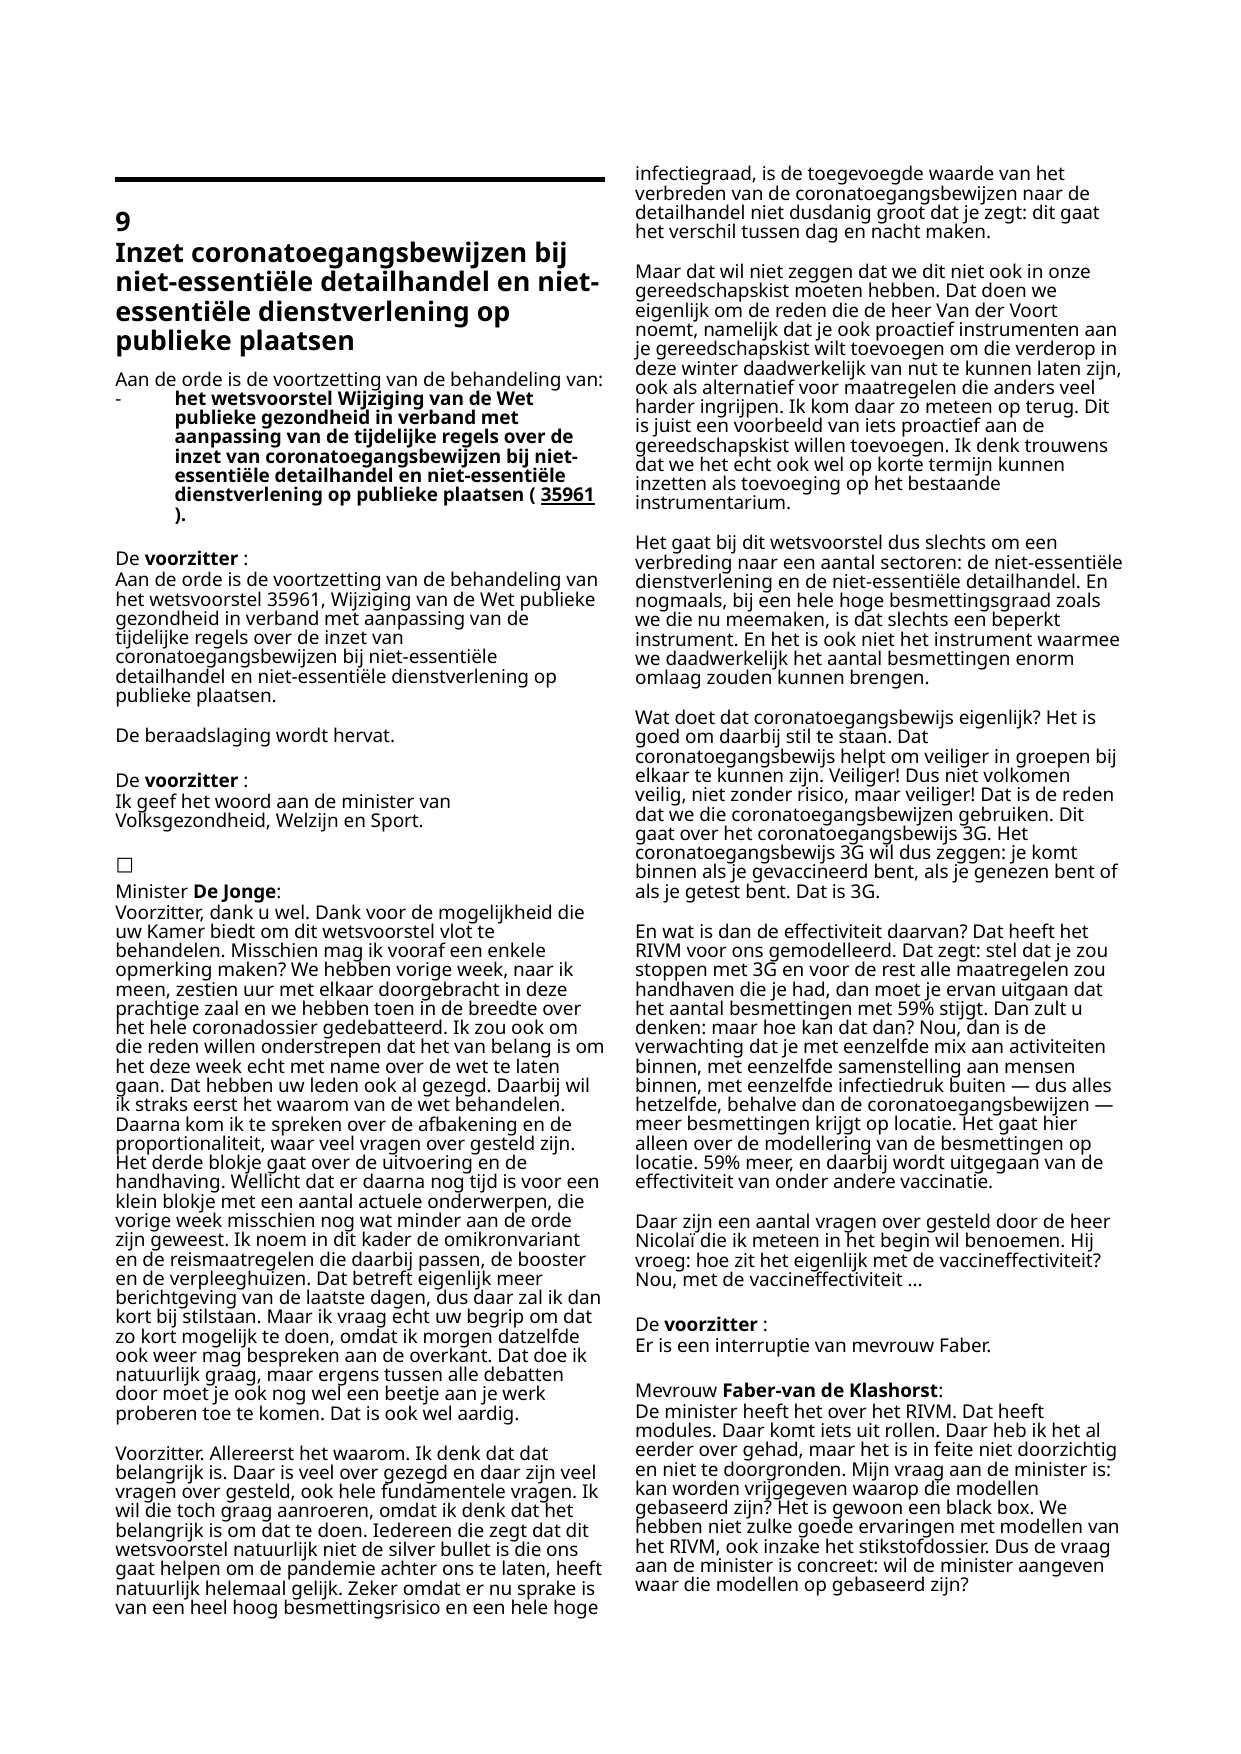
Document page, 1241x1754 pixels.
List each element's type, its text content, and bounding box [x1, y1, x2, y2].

text Minister De Jonge: [115, 878, 605, 904]
text Voorzitter. Allereerst het waarom. Ik denk dat dat belangrijk is. Daar is veel over gezegd en daar zijn veel vragen over gesteld, ook hele fundamentele vragen. Ik wil die toch graag aanroeren, omdat ik denk dat het belangrijk is om dat te doen. Iedereen die zegt dat dit wetsvoorstel natuurlijk niet de silver bullet is die ons gaat helpen om de pandemie achter ons te laten, heeft natuurlijk helemaal gelijk. Zeker omdat er nu sprake is van een heel hoog besmettingsrisico en een hele hoge [115, 1445, 605, 1618]
text Voorzitter, dank u wel. Dank voor de mogelijkheid die uw Kamer biedt om dit wetsvoorstel vlot te behandelen. Misschien mag ik vooraf een enkele opmerking maken? We hebben vorige week, naar ik meen, zestien uur met elkaar doorgebracht in deze prachtige zaal en we hebben toen in de breedte over het hele coronadossier gedebatteerd. Ik zou ook om die reden willen onderstrepen dat het van belang is om het deze week echt met name over de wet te laten gaan. Dat hebben uw leden ook al gezegd. Daarbij wil ik straks eerst het waarom van de wet behandelen. Daarna kom ik te spreken over de afbakening en de proportionaliteit, waar veel vragen over gesteld zijn. Het derde blokje gaat over de uitvoering en de handhaving. Wellicht dat er daarna nog tijd is voor een klein blokje met een aantal actuele onderwerpen, die vorige week misschien nog wat minder aan de orde zijn geweest. Ik noem in dit kader de omikronvariant en de reismaatregelen die daarbij passen, de booster en de verpleeghuizen. Dat betreft eigenlijk meer berichtgeving van de laatste dagen, dus daar zal ik dan kort bij stilstaan. Maar ik vraag echt uw begrip om dat zo kort mogelijk te doen, omdat ik morgen datzelfde ook weer mag bespreken aan de overkant. Dat doe ik natuurlijk graag, maar ergens tussen alle debatten door moet je ook nog wel een beetje aan je werk proberen toe te komen. Dat is ook wel aardig. [115, 904, 605, 1424]
text ⬜ [115, 852, 605, 878]
text Ik geef het woord aan de minister van Volksgezondheid, Welzijn en Sport. [115, 793, 605, 831]
text Wat doet dat coronatoegangsbewijs eigenlijk? Het is goed om daarbij stil te staan. Dat coronatoegangsbewijs helpt om veiliger in groepen bij elkaar te kunnen zijn. Veiliger! Dus niet volkomen veilig, niet zonder risico, maar veiliger! Dat is de reden dat we die coronatoegangsbewijzen gebruiken. Dit gaat over het coronatoegangsbewijs 3G. Het coronatoegangsbewijs 3G wil dus zeggen: je komt binnen als je gevaccineerd bent, als je genezen bent of als je getest bent. Dat is 3G. [635, 709, 1125, 902]
text De voorzitter : [115, 546, 605, 571]
text De minister heeft het over het RIVM. Dat heeft modules. Daar komt iets uit rollen. Daar heb ik het al eerder over gehad, maar het is in feite niet doorzichtig en niet te doorgronden. Mijn vraag aan de minister is: kan worden vrijgegeven waarop die modellen gebaseerd zijn? Het is gewoon een black box. We hebben niet zulke goede ervaringen met modellen van het RIVM, ook inzake het stikstofdossier. Dus de vraag aan de minister is concreet: wil de minister aangeven waar die modellen op gebaseerd zijn? [635, 1403, 1125, 1595]
text De voorzitter : [635, 1311, 1125, 1337]
text Maar dat wil niet zeggen dat we dit niet ook in onze gereedschapskist moeten hebben. Dat doen we eigenlijk om de reden die de heer Van der Voort noemt, namelijk dat je ook proactief instrumenten aan je gereedschapskist wilt toevoegen om die verderop in deze winter daadwerkelijk van nut te kunnen laten zijn, ook als alternatief voor maatregelen die anders veel harder ingrijpen. Ik kom daar zo meteen op terug. Dit is juist een voorbeeld van iets proactief aan de gereedschapskist willen toevoegen. Ik denk trouwens dat we het echt ook wel op korte termijn kunnen inzetten als toevoeging op het bestaande instrumentarium. [635, 263, 1125, 514]
text Daar zijn een aantal vragen over gesteld door de heer Nicolaï die ik meteen in het begin wil benoemen. Hij vroeg: hoe zit het eigenlijk met de vaccineffectiviteit? Nou, met de vaccineffectiviteit ... [635, 1213, 1125, 1290]
text Er is een interruptie van mevrouw Faber. [635, 1337, 1125, 1356]
text De voorzitter : [115, 767, 605, 793]
text De beraadslaging wordt hervat. [115, 727, 605, 746]
text Aan de orde is de voortzetting van de behandeling van: [115, 371, 605, 390]
list het wetsvoorstel Wijziging van de Wet publieke gezondheid in verband met aanpassing van de tijdelijke regels over de inzet van coronatoegangsbewijzen bij niet-essentiële detailhandel en niet-essentiële dienstverlening op publieke plaatsen ( 35961 ). [115, 390, 605, 525]
text Het gaat bij dit wetsvoorstel dus slechts om een verbreding naar een aantal sectoren: de niet-essentiële dienstverlening en de niet-essentiële detailhandel. En nogmaals, bij een hele hoge besmettingsgraad zoals we die nu meemaken, is dat slechts een beperkt instrument. En het is ook niet het instrument waarmee we daadwerkelijk het aantal besmettingen enorm omlaag zouden kunnen brengen. [635, 534, 1125, 688]
text infectiegraad, is de toegevoegde waarde van het verbreden van de coronatoegangsbewijzen naar de detailhandel niet dusdanig groot dat je zegt: dit gaat het verschil tussen dag en nacht maken. [635, 165, 1125, 242]
text Mevrouw Faber-van de Klashorst: [635, 1377, 1125, 1403]
text En wat is dan de effectiviteit daarvan? Dat heeft het RIVM voor ons gemodelleerd. Dat zegt: stel dat je zou stoppen met 3G en voor de rest alle maatregelen zou handhaven die je had, dan moet je ervan uitgaan dat het aantal besmettingen met 59% stijgt. Dan zult u denken: maar hoe kan dat dan? Nou, dan is de verwachting dat je met eenzelfde mix aan activiteiten binnen, met eenzelfde samenstelling aan mensen binnen, met eenzelfde infectiedruk buiten — dus alles hetzelfde, behalve dan de coronatoegangsbewijzen — meer besmettingen krijgt op locatie. Het gaat hier alleen over de modellering van de besmettingen op locatie. 59% meer, en daarbij wordt uitgegaan van de effectiviteit van onder andere vaccinatie. [635, 923, 1125, 1192]
text Inzet coronatoegangsbewijzen bij niet-essentiële detailhandel en niet-essentiële dienstverlening op publieke plaatsen [115, 239, 605, 371]
text 9 [115, 203, 605, 239]
text Aan de orde is de voortzetting van de behandeling van het wetsvoorstel 35961, Wijziging van de Wet publieke gezondheid in verband met aanpassing van de tijdelijke regels over de inzet van coronatoegangsbewijzen bij niet-essentiële detailhandel en niet-essentiële dienstverlening op publieke plaatsen. [115, 571, 605, 706]
